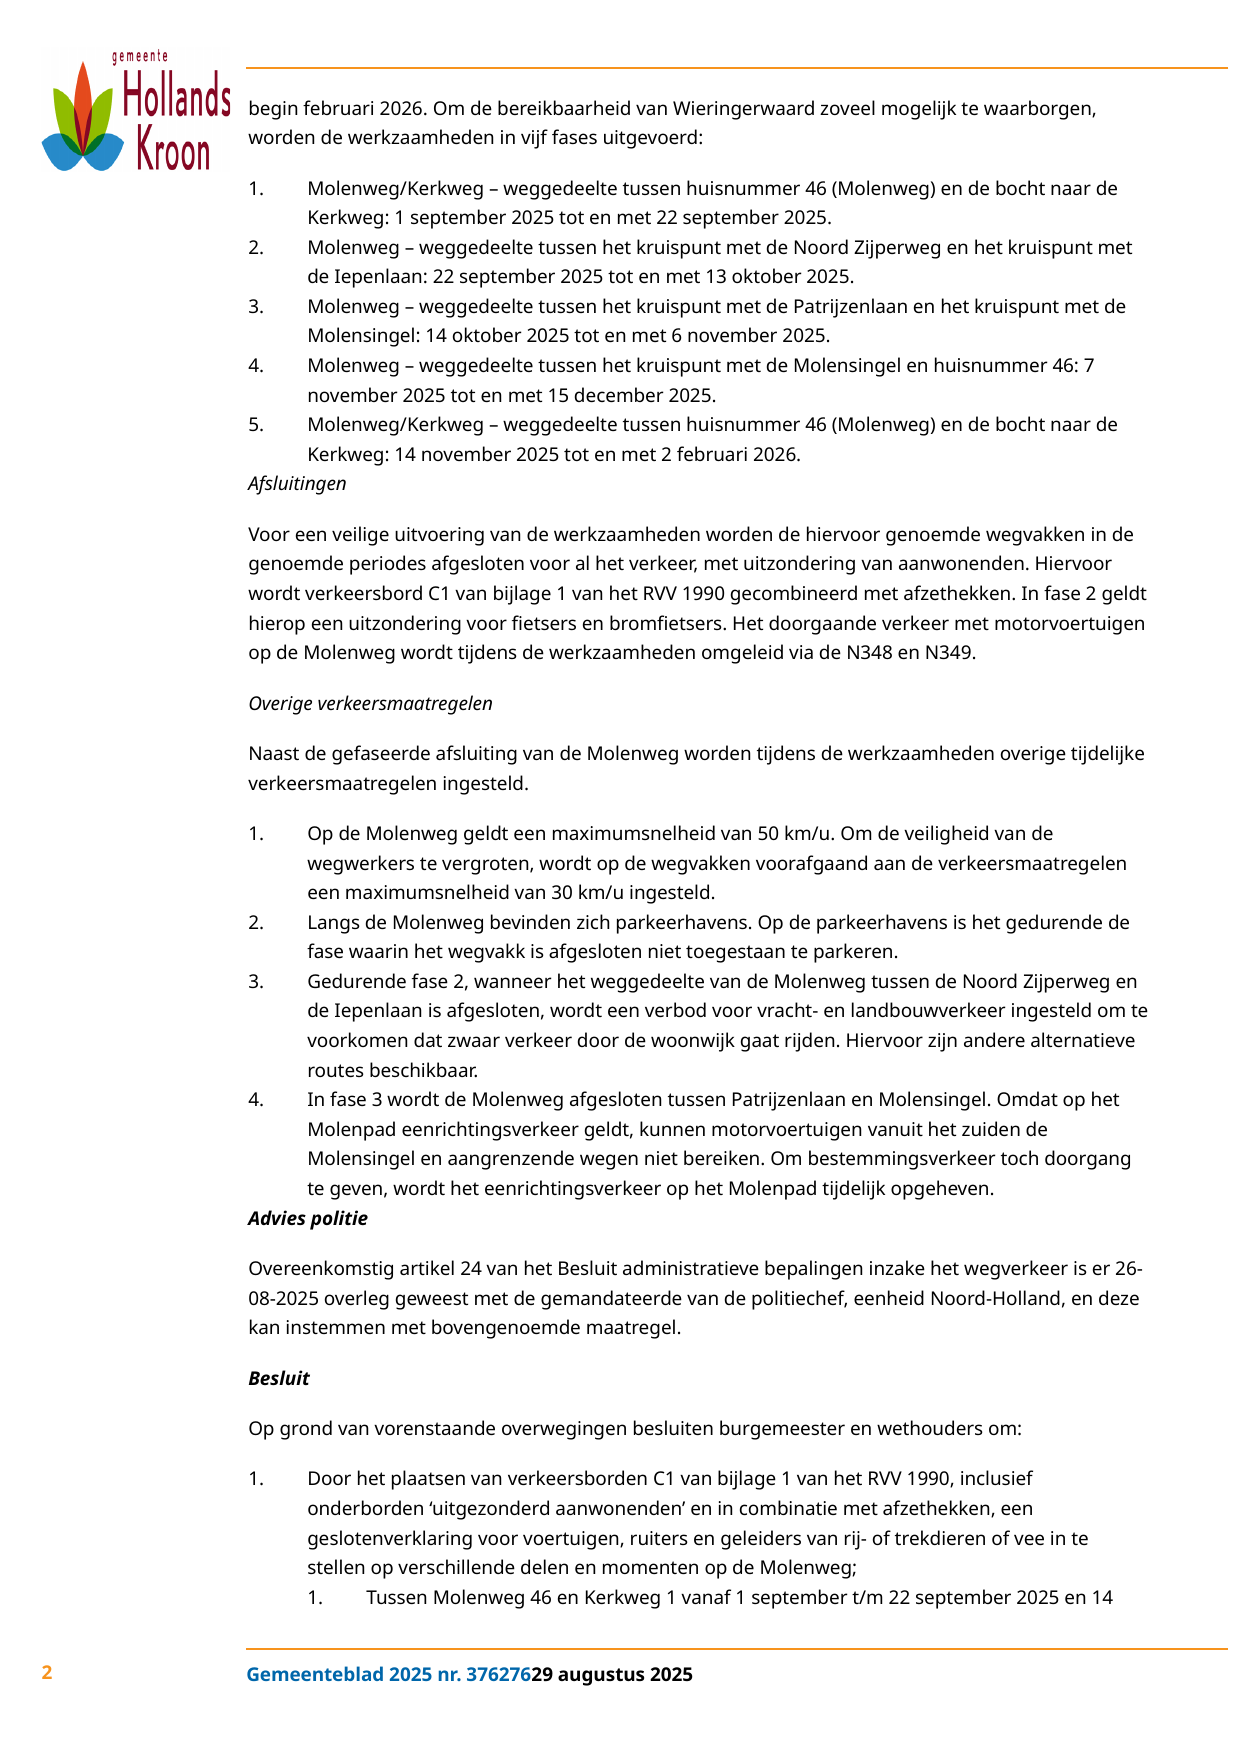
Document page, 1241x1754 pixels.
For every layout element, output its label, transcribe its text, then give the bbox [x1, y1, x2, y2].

picture [41, 47, 231, 172]
list Molenweg/Kerkweg – weggedeelte tussen huisnummer 46 (Molenweg) en de bocht naar de Kerkweg: 1 september 2025 tot en met 22 september 2025. [248, 175, 1152, 230]
list Langs de Molenweg bevinden zich parkeerhavens. Op de parkeerhavens is het gedurende de fase waarin het wegvakk is afgesloten niet toegestaan te parkeren. [248, 909, 1152, 964]
text Besluit [248, 1365, 1152, 1391]
list Molenweg – weggedeelte tussen het kruispunt met de Molensingel en huisnummer 46: 7 november 2025 tot en met 15 december 2025. [248, 352, 1152, 408]
list Molenweg – weggedeelte tussen het kruispunt met de Noord Zijperweg en het kruispunt met de Iepenlaan: 22 september 2025 tot en met 13 oktober 2025. [248, 234, 1152, 289]
list Door het plaatsen van verkeersborden C1 van bijlage 1 van het RVV 1990, inclusief onderborden ‘uitgezonderd aanwonenden’ en in combinatie met afzethekken, een geslotenverklaring voor voertuigen, ruiters en geleiders van rij- of trekdieren of vee in te stellen op verschillende delen en momenten op de Molenweg; [248, 1466, 1152, 1580]
list In fase 3 wordt de Molenweg afgesloten tussen Patrijzenlaan en Molensingel. Omdat op het Molenpad eenrichtingsverkeer geldt, kunnen motorvoertuigen vanuit het zuiden de Molensingel en aangrenzende wegen niet bereiken. Om bestemmingsverkeer toch doorgang te geven, wordt het eenrichtingsverkeer op het Molenpad tijdelijk opgeheven. [248, 1086, 1152, 1201]
text Overige verkeersmaatregelen [248, 690, 1152, 716]
list Molenweg – weggedeelte tussen het kruispunt met de Patrijzenlaan en het kruispunt met de Molensingel: 14 oktober 2025 tot en met 6 november 2025. [248, 293, 1152, 348]
list Gedurende fase 2, wanneer het weggedeelte van de Molenweg tussen de Noord Zijperweg en de Iepenlaan is afgesloten, wordt een verbod voor vracht- en landbouwverkeer ingesteld om te voorkomen dat zwaar verkeer door de woonwijk gaat rijden. Hiervoor zijn andere alternatieve routes beschikbaar. [248, 968, 1152, 1083]
text begin februari 2026. Om de bereikbaarheid van Wieringerwaard zoveel mogelijk te waarborgen, worden de werkzaamheden in vijf fases uitgevoerd: [248, 95, 1152, 150]
text Overeenkomstig artikel 24 van het Besluit administratieve bepalingen inzake het wegverkeer is er 26-08-2025 overleg geweest met de gemandateerde van de politiechef, eenheid Noord-Holland, en deze kan instemmen met bovengenoemde maatregel. [248, 1255, 1152, 1340]
text Naast de gefaseerde afsluiting van de Molenweg worden tijdens de werkzaamheden overige tijdelijke verkeersmaatregelen ingesteld. [248, 740, 1152, 796]
list Op de Molenweg geldt een maximumsnelheid van 50 km/u. Om de veiligheid van de wegwerkers te vergroten, wordt op de wegvakken voorafgaand aan de verkeersmaatregelen een maximumsnelheid van 30 km/u ingesteld. [248, 820, 1152, 905]
text Op grond van vorenstaande overwegingen besluiten burgemeester en wethouders om: [248, 1415, 1152, 1441]
text Advies politie [248, 1205, 1152, 1231]
text Afsluitingen [248, 471, 1152, 496]
list Tussen Molenweg 46 en Kerkweg 1 vanaf 1 september t/m 22 september 2025 en 14 [307, 1584, 1152, 1610]
list Molenweg/Kerkweg – weggedeelte tussen huisnummer 46 (Molenweg) en de bocht naar de Kerkweg: 14 november 2025 tot en met 2 februari 2026. [248, 411, 1152, 467]
text Voor een veilige uitvoering van de werkzaamheden worden de hiervoor genoemde wegvakken in de genoemde periodes afgesloten voor al het verkeer, met uitzondering van aanwonenden. Hiervoor wordt verkeersbord C1 van bijlage 1 van het RVV 1990 gecombineerd met afzethekken. In fase 2 geldt hierop een uitzondering voor fietsers en bromfietsers. Het doorgaande verkeer met motorvoertuigen op de Molenweg wordt tijdens de werkzaamheden omgeleid via de N348 en N349. [248, 521, 1152, 665]
